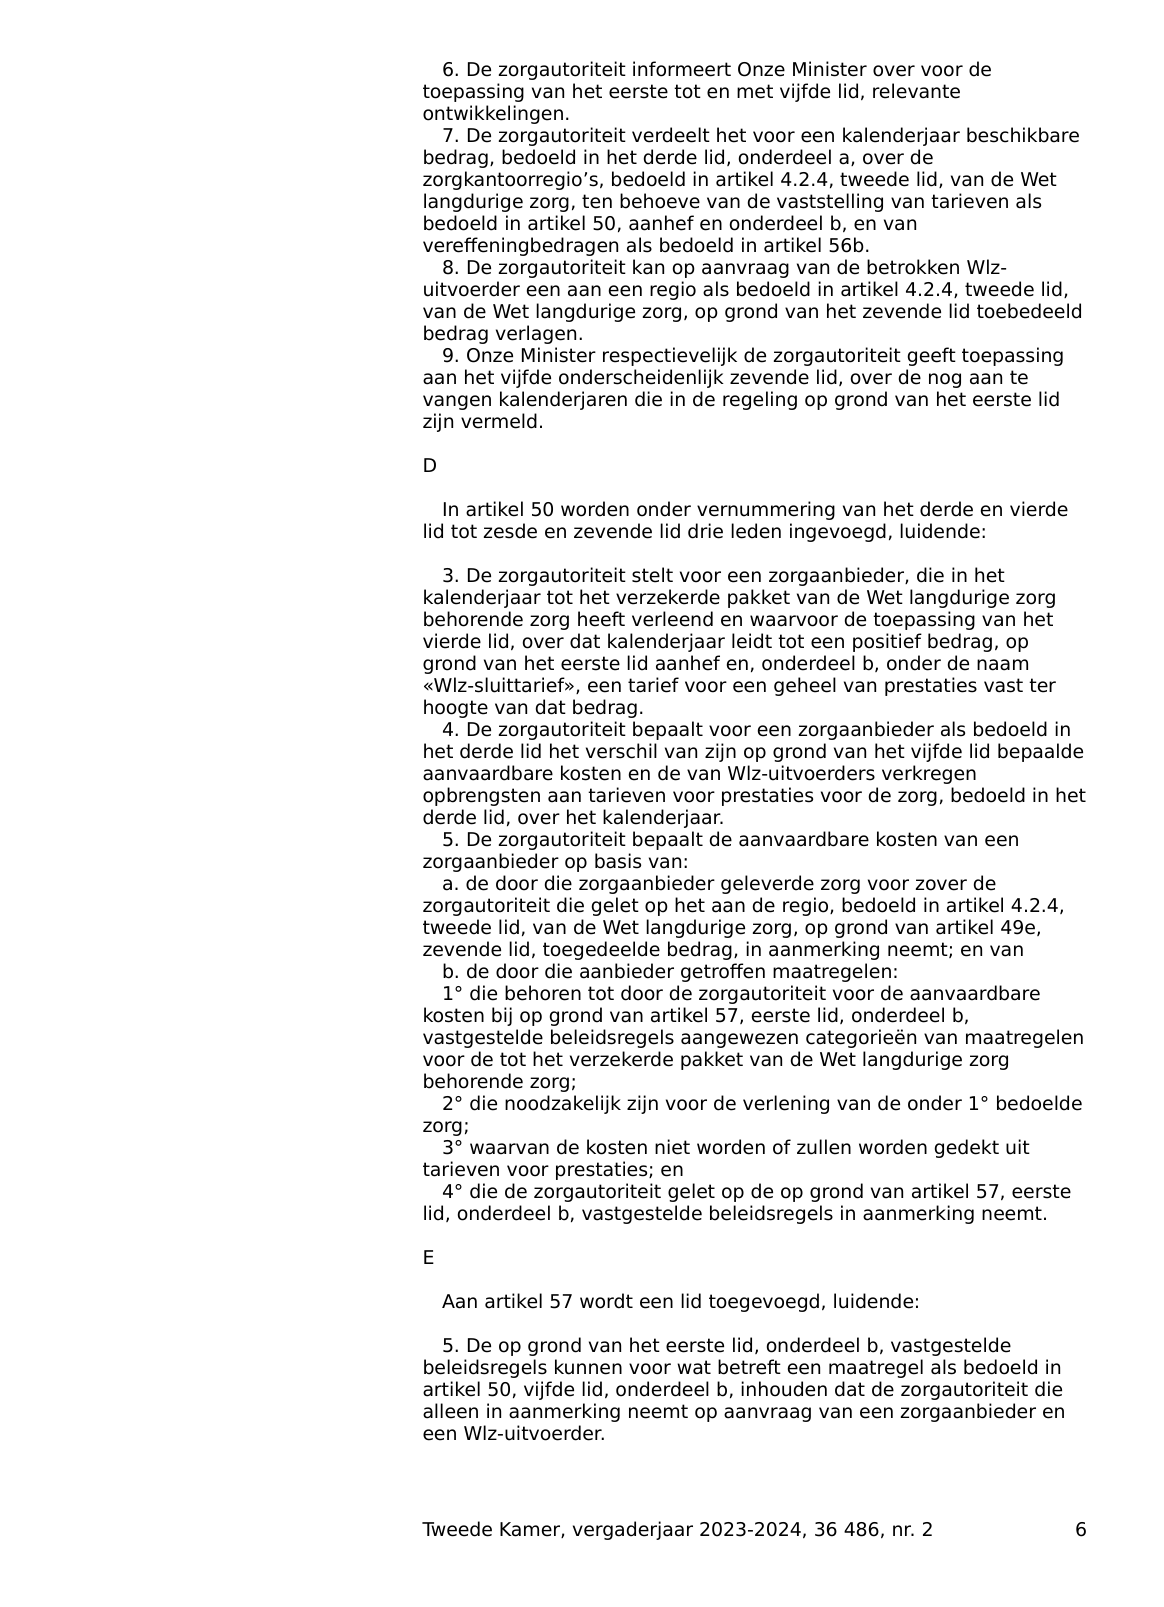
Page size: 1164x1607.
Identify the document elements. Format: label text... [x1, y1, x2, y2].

text 5. De zorgautoriteit bepaalt de aanvaardbare kosten van een zorgaanbieder op basis van: [422, 829, 1087, 873]
text b. de door die aanbieder getroffen maatregelen: [422, 961, 1087, 983]
text 7. De zorgautoriteit verdeelt het voor een kalenderjaar beschikbare bedrag, bedoeld in het derde lid, onderdeel a, over de zorgkantoorregio’s, bedoeld in artikel 4.2.4, tweede lid, van de Wet langdurige zorg, ten behoeve van de vaststelling van tarieven als bedoeld in artikel 50, aanhef en onderdeel b, en van vereffeningbedragen als bedoeld in artikel 56b. [422, 125, 1087, 257]
text 4. De zorgautoriteit bepaalt voor een zorgaanbieder als bedoeld in het derde lid het verschil van zijn op grond van het vijfde lid bepaalde aanvaardbare kosten en de van Wlz-uitvoerders verkregen opbrengsten aan tarieven voor prestaties voor de zorg, bedoeld in het derde lid, over het kalenderjaar. [422, 719, 1087, 829]
text 9. Onze Minister respectievelijk de zorgautoriteit geeft toepassing aan het vijfde onderscheidenlijk zevende lid, over de nog aan te vangen kalenderjaren die in de regeling op grond van het eerste lid zijn vermeld. [422, 345, 1087, 433]
text 8. De zorgautoriteit kan op aanvraag van de betrokken Wlz-uitvoerder een aan een regio als bedoeld in artikel 4.2.4, tweede lid, van de Wet langdurige zorg, op grond van het zevende lid toebedeeld bedrag verlagen. [422, 257, 1087, 345]
text 3. De zorgautoriteit stelt voor een zorgaanbieder, die in het kalenderjaar tot het verzekerde pakket van de Wet langdurige zorg behorende zorg heeft verleend en waarvoor de toepassing van het vierde lid, over dat kalenderjaar leidt tot een positief bedrag, op grond van het eerste lid aanhef en, onderdeel b, onder de naam «Wlz-sluittarief», een tarief voor een geheel van prestaties vast ter hoogte van dat bedrag. [422, 565, 1087, 719]
text D [422, 455, 1087, 477]
text 4° die de zorgautoriteit gelet op de op grond van artikel 57, eerste lid, onderdeel b, vastgestelde beleidsregels in aanmerking neemt. [422, 1181, 1087, 1224]
text Aan artikel 57 wordt een lid toegevoegd, luidende: [422, 1291, 1087, 1313]
text E [422, 1247, 1087, 1269]
text a. de door die zorgaanbieder geleverde zorg voor zover de zorgautoriteit die gelet op het aan de regio, bedoeld in artikel 4.2.4, tweede lid, van de Wet langdurige zorg, op grond van artikel 49e, zevende lid, toegedeelde bedrag, in aanmerking neemt; en van [422, 873, 1087, 961]
text 2° die noodzakelijk zijn voor de verlening van de onder 1° bedoelde zorg; [422, 1093, 1087, 1137]
text In artikel 50 worden onder vernummering van het derde en vierde lid tot zesde en zevende lid drie leden ingevoegd, luidende: [422, 499, 1087, 543]
text 5. De op grond van het eerste lid, onderdeel b, vastgestelde beleidsregels kunnen voor wat betreft een maatregel als bedoeld in artikel 50, vijfde lid, onderdeel b, inhouden dat de zorgautoriteit die alleen in aanmerking neemt op aanvraag van een zorgaanbieder en een Wlz-uitvoerder. [422, 1335, 1087, 1445]
text 6. De zorgautoriteit informeert Onze Minister over voor de toepassing van het eerste tot en met vijfde lid, relevante ontwikkelingen. [422, 59, 1087, 125]
text 3° waarvan de kosten niet worden of zullen worden gedekt uit tarieven voor prestaties; en [422, 1137, 1087, 1181]
text 1° die behoren tot door de zorgautoriteit voor de aanvaardbare kosten bij op grond van artikel 57, eerste lid, onderdeel b, vastgestelde beleidsregels aangewezen categorieën van maatregelen voor de tot het verzekerde pakket van de Wet langdurige zorg behorende zorg; [422, 983, 1087, 1093]
